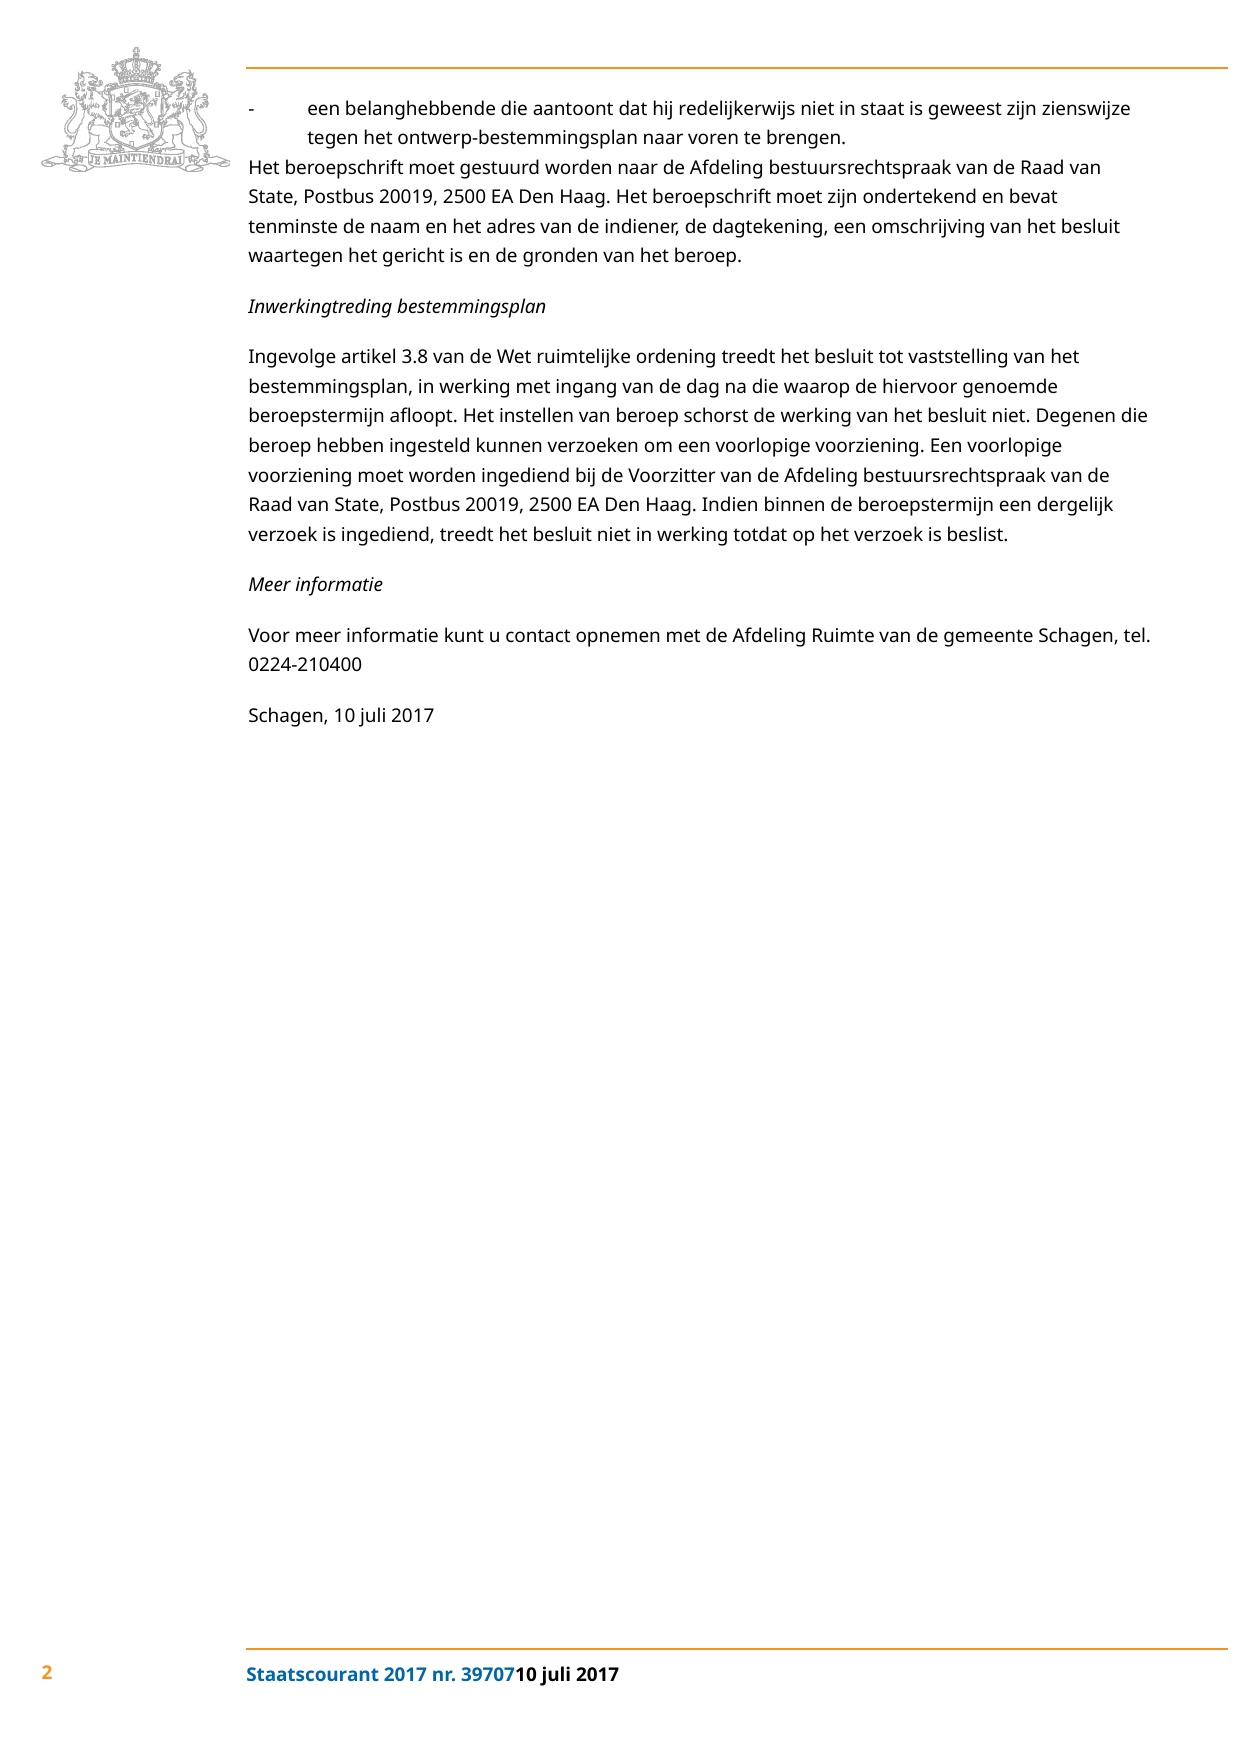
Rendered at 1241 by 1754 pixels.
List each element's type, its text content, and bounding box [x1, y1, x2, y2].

text Meer informatie [248, 571, 1152, 597]
picture [41, 47, 231, 172]
text Het beroepschrift moet gestuurd worden naar de Afdeling bestuursrechtspraak van de Raad van State, Postbus 20019, 2500 EA Den Haag. Het beroepschrift moet zijn ondertekend en bevat tenminste de naam en het adres van de indiener, de dagtekening, een omschrijving van het besluit waartegen het gericht is en de gronden van het beroep. [248, 154, 1152, 268]
text Voor meer informatie kunt u contact opnemen met de Afdeling Ruimte van de gemeente Schagen, tel. 0224-210400 [248, 622, 1152, 677]
list een belanghebbende die aantoont dat hij redelijkerwijs niet in staat is geweest zijn zienswijze tegen het ontwerp-bestemmingsplan naar voren te brengen. [248, 95, 1152, 150]
text Schagen, 10 juli 2017 [248, 702, 1152, 728]
text Ingevolge artikel 3.8 van de Wet ruimtelijke ordening treedt het besluit tot vaststelling van het bestemmingsplan, in werking met ingang van de dag na die waarop de hiervoor genoemde beroepstermijn afloopt. Het instellen van beroep schorst de werking van het besluit niet. Degenen die beroep hebben ingesteld kunnen verzoeken om een voorlopige voorziening. Een voorlopige voorziening moet worden ingediend bij de Voorzitter van de Afdeling bestuursrechtspraak van de Raad van State, Postbus 20019, 2500 EA Den Haag. Indien binnen de beroepstermijn een dergelijk verzoek is ingediend, treedt het besluit niet in werking totdat op het verzoek is beslist. [248, 343, 1152, 547]
text Inwerkingtreding bestemmingsplan [248, 293, 1152, 319]
